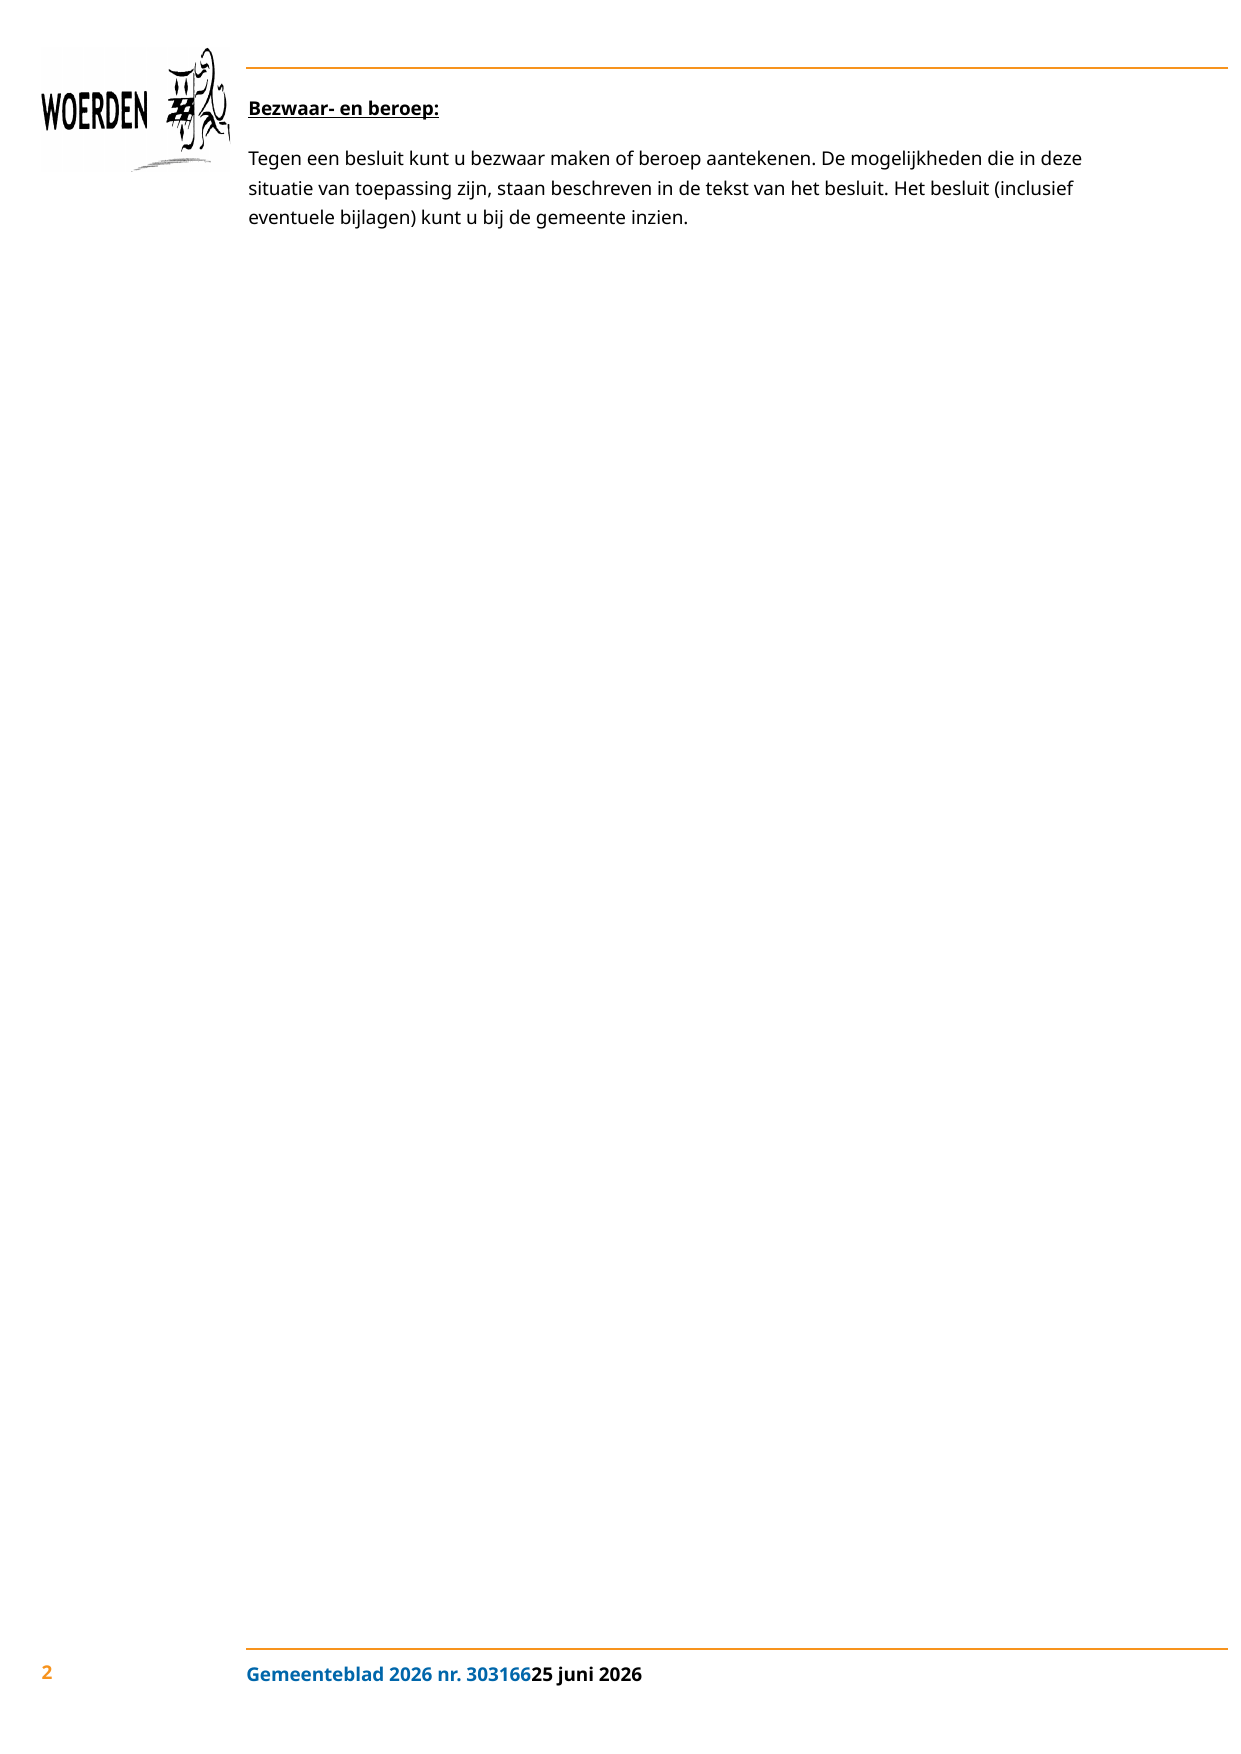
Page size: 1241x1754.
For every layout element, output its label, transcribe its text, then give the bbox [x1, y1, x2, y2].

text Tegen een besluit kunt u bezwaar maken of beroep aantekenen. De mogelijkheden die in deze situatie van toepassing zijn, staan beschreven in de tekst van het besluit. Het besluit (inclusief eventuele bijlagen) kunt u bij de gemeente inzien. [248, 145, 1152, 230]
picture [41, 47, 231, 172]
text Bezwaar- en beroep: [248, 95, 1152, 121]
